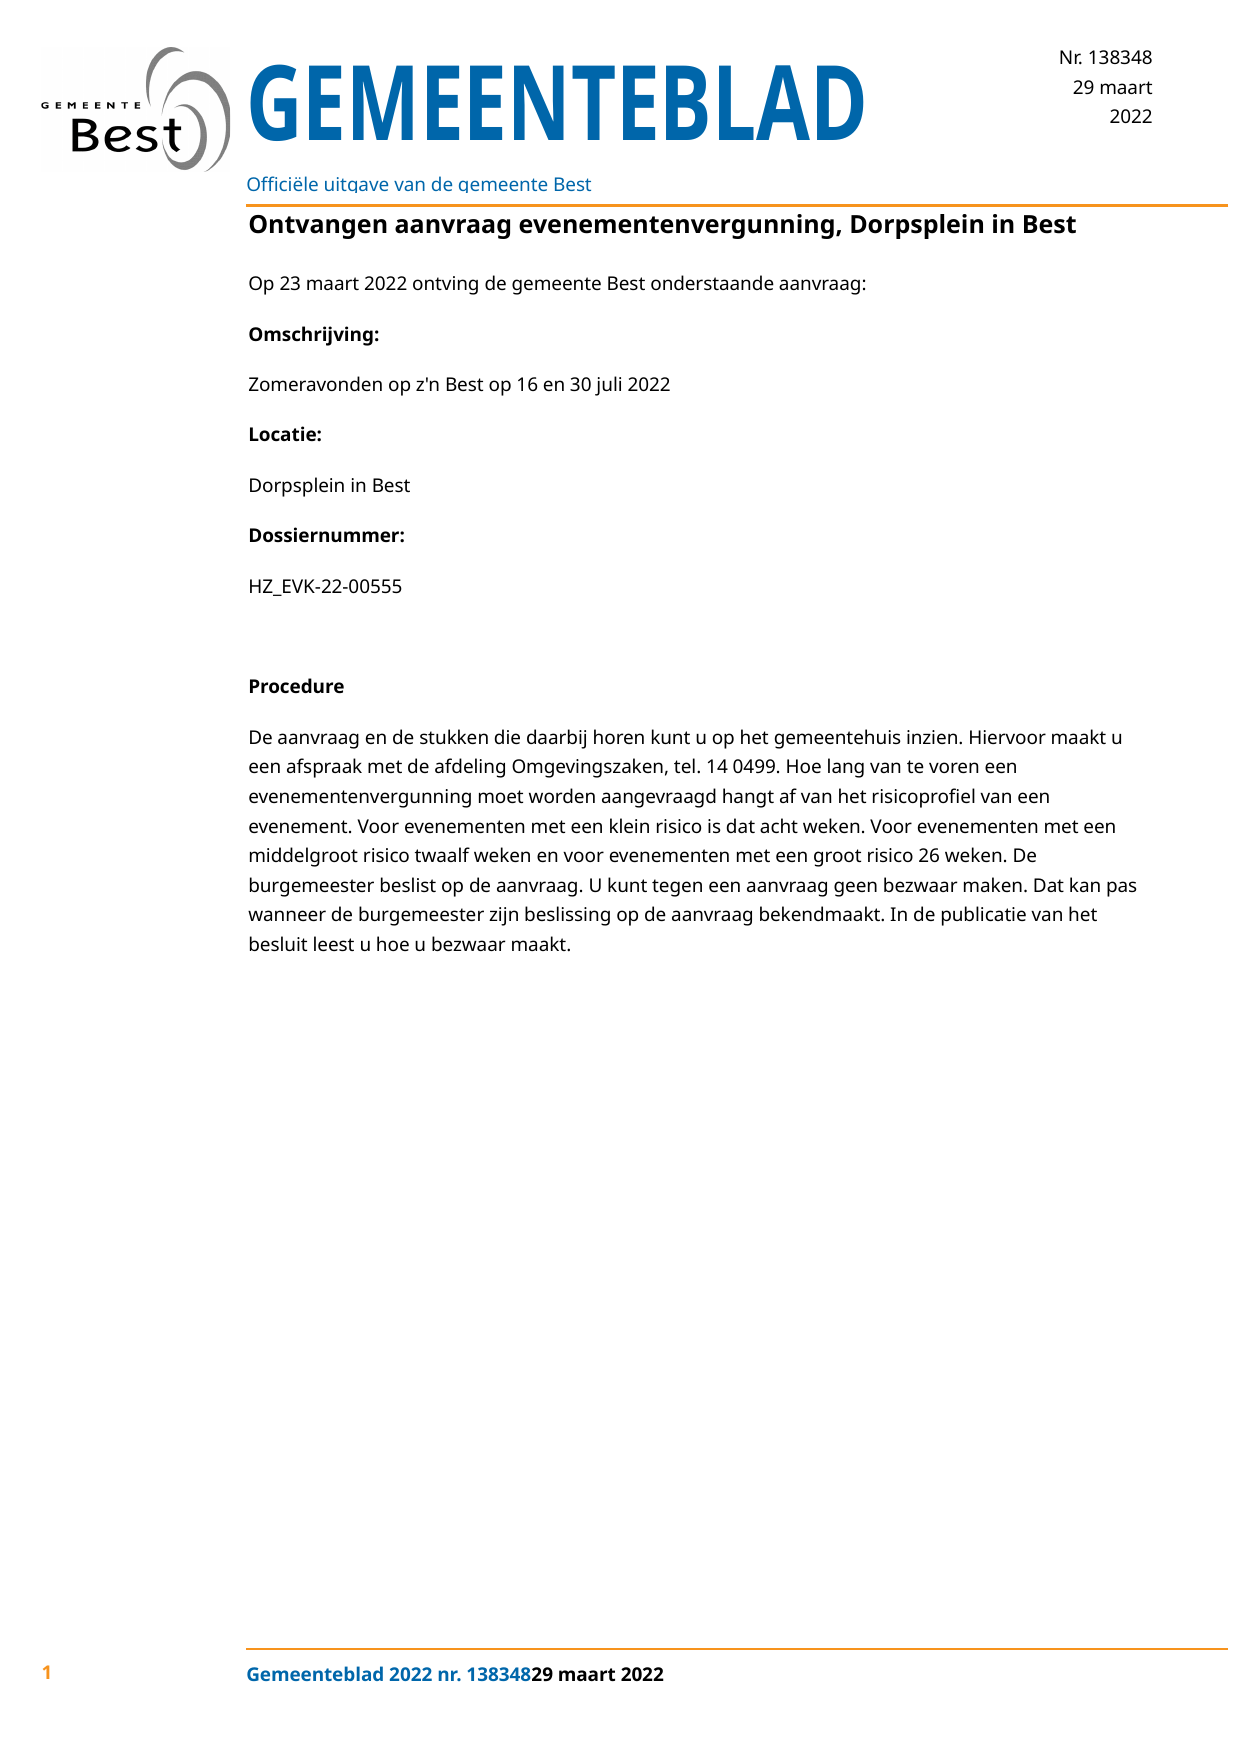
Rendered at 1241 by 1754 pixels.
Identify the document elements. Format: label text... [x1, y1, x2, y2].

text Omschrijving: [248, 321, 1152, 346]
picture [41, 47, 231, 172]
text Ontvangen aanvraag evenementenvergunning, Dorpsplein in Best [248, 207, 1152, 241]
text Dorpsplein in Best [248, 472, 1152, 498]
text Dossiernummer: [248, 522, 1152, 548]
text HZ_EVK-22-00555 [248, 573, 1152, 598]
text Op 23 maart 2022 ontving de gemeente Best onderstaande aanvraag: [248, 270, 1152, 296]
text Zomeravonden op z'n Best op 16 en 30 juli 2022 [248, 371, 1152, 397]
text Procedure [248, 674, 1152, 699]
text De aanvraag en de stukken die daarbij horen kunt u op het gemeentehuis inzien. Hiervoor maakt u een afspraak met de afdeling Omgevingszaken, tel. 14 0499. Hoe lang van te voren een evenementenvergunning moet worden aangevraagd hangt af van het risicoprofiel van een evenement. Voor evenementen met een klein risico is dat acht weken. Voor evenementen met een middelgroot risico twaalf weken en voor evenementen met een groot risico 26 weken. De burgemeester beslist op de aanvraag. U kunt tegen een aanvraag geen bezwaar maken. Dat kan pas wanneer de burgemeester zijn beslissing op de aanvraag bekendmaakt. In de publicatie van het besluit leest u hoe u bezwaar maakt. [248, 724, 1152, 957]
text Locatie: [248, 422, 1152, 447]
